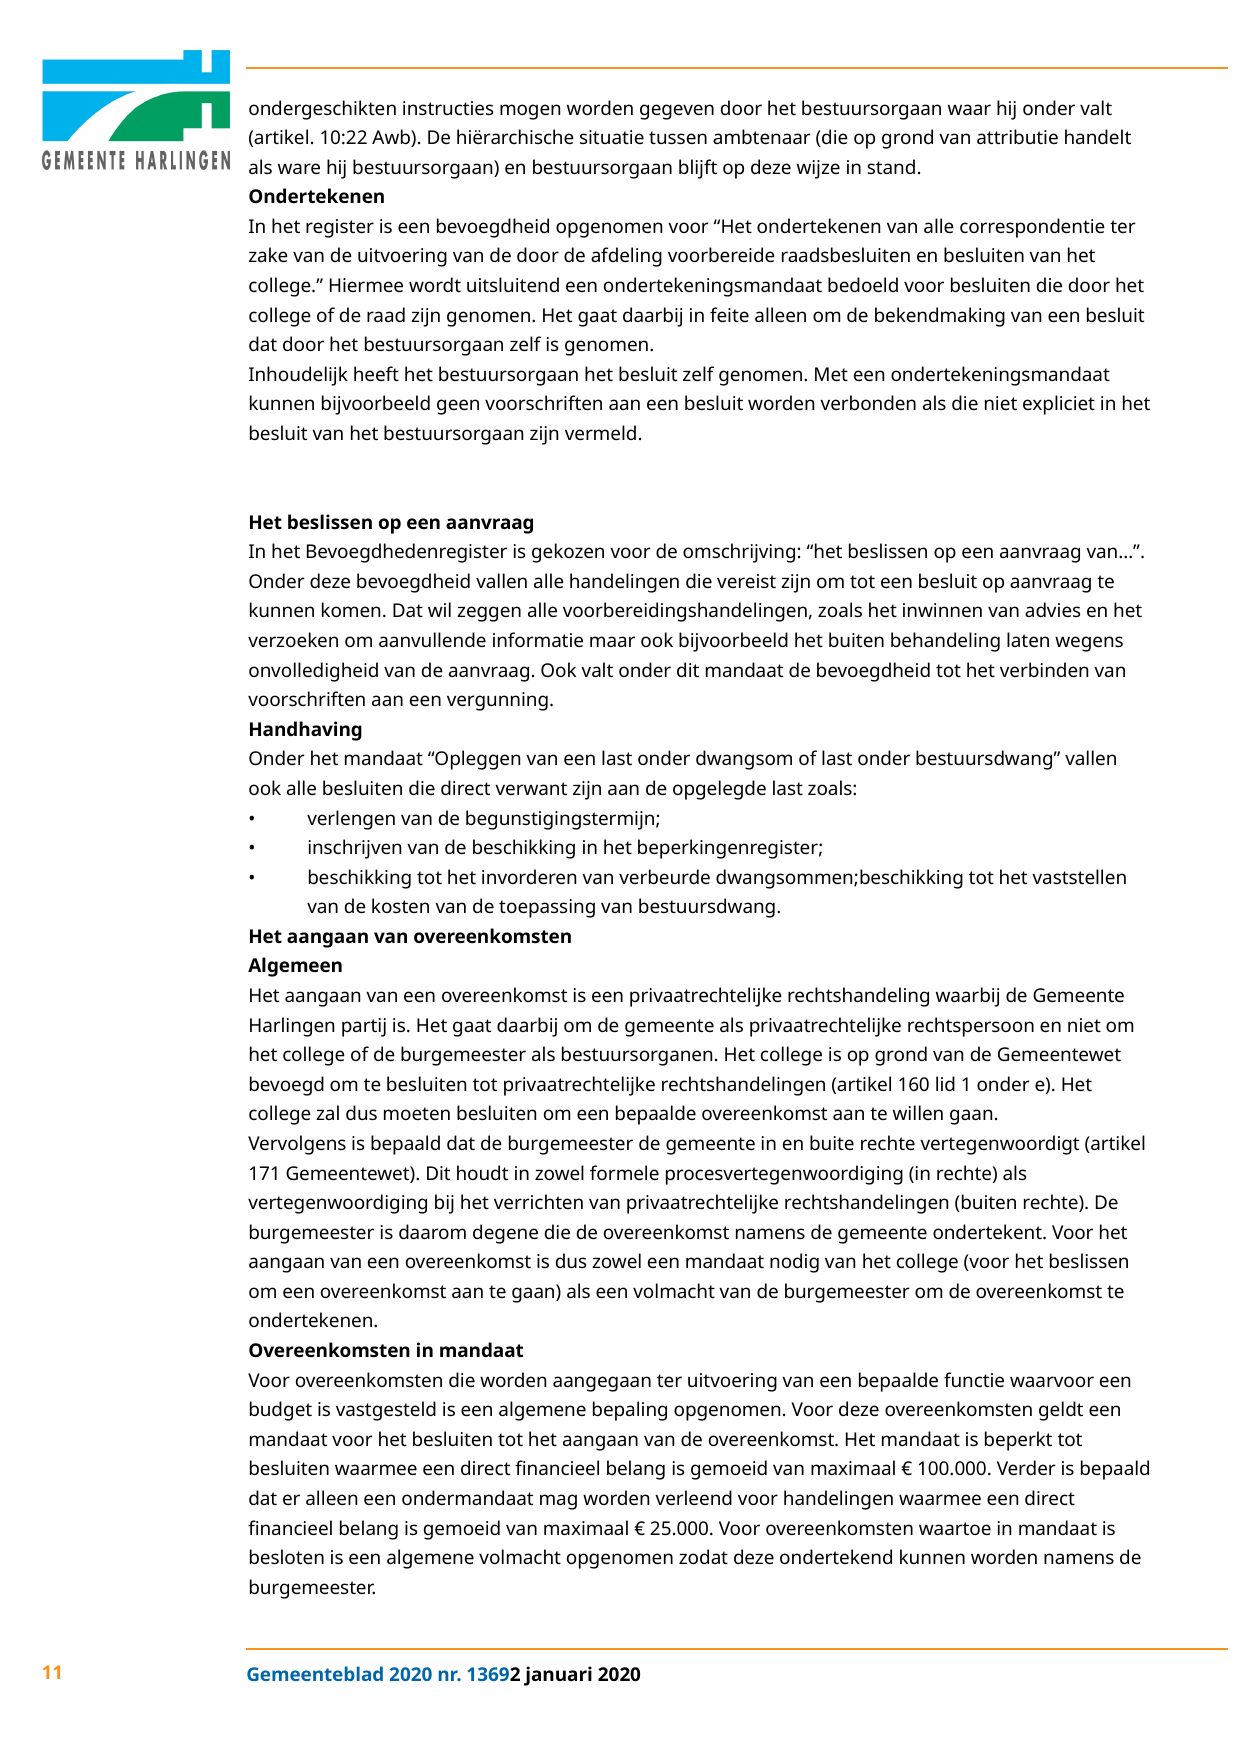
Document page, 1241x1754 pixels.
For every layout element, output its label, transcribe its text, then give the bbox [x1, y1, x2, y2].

text Vervolgens is bepaald dat de burgemeester de gemeente in en buite rechte vertegenwoordigt (artikel 171 Gemeentewet). Dit houdt in zowel formele procesvertegenwoordiging (in rechte) als vertegenwoordiging bij het verrichten van privaatrechtelijke rechtshandelingen (buiten rechte). De burgemeester is daarom degene die de overeenkomst namens de gemeente ondertekent. Voor het aangaan van een overeenkomst is dus zowel een mandaat nodig van het college (voor het beslissen om een overeenkomst aan te gaan) als een volmacht van de burgemeester om de overeenkomst te ondertekenen. [248, 1130, 1152, 1333]
text Het aangaan van een overeenkomst is een privaatrechtelijke rechtshandeling waarbij de Gemeente Harlingen partij is. Het gaat daarbij om de gemeente als privaatrechtelijke rechtspersoon en niet om het college of de burgemeester als bestuursorganen. Het college is op grond van de Gemeentewet bevoegd om te besluiten tot privaatrechtelijke rechtshandelingen (artikel 160 lid 1 onder e). Het college zal dus moeten besluiten om een bepaalde overeenkomst aan te willen gaan. [248, 982, 1152, 1126]
picture [41, 47, 231, 172]
text Voor overeenkomsten die worden aangegaan ter uitvoering van een bepaalde functie waarvoor een budget is vastgesteld is een algemene bepaling opgenomen. Voor deze overeenkomsten geldt een mandaat voor het besluiten tot het aangaan van de overeenkomst. Het mandaat is beperkt tot besluiten waarmee een direct financieel belang is gemoeid van maximaal € 100.000. Verder is bepaald dat er alleen een ondermandaat mag worden verleend voor handelingen waarmee een direct financieel belang is gemoeid van maximaal € 25.000. Voor overeenkomsten waartoe in mandaat is besloten is een algemene volmacht opgenomen zodat deze ondertekend kunnen worden namens de burgemeester. [248, 1367, 1152, 1600]
text Overeenkomsten in mandaat [248, 1337, 1152, 1363]
text Algemeen [248, 953, 1152, 978]
text Het aangaan van overeenkomsten [248, 923, 1152, 949]
text ondergeschikten instructies mogen worden gegeven door het bestuursorgaan waar hij onder valt (artikel. 10:22 Awb). De hiërarchische situatie tussen ambtenaar (die op grond van attributie handelt als ware hij bestuursorgaan) en bestuursorgaan blijft op deze wijze in stand. [248, 95, 1152, 180]
list inschrijven van de beschikking in het beperkingenregister; [248, 834, 1152, 860]
text Ondertekenen [248, 183, 1152, 209]
list beschikking tot het invorderen van verbeurde dwangsommen;beschikking tot het vaststellen van de kosten van de toepassing van bestuursdwang. [248, 864, 1152, 919]
text Handhaving [248, 716, 1152, 742]
text In het register is een bevoegdheid opgenomen voor “Het ondertekenen van alle correspondentie ter zake van de uitvoering van de door de afdeling voorbereide raadsbesluiten en besluiten van het college.” Hiermee wordt uitsluitend een ondertekeningsmandaat bedoeld voor besluiten die door het college of de raad zijn genomen. Het gaat daarbij in feite alleen om de bekendmaking van een besluit dat door het bestuursorgaan zelf is genomen. [248, 213, 1152, 357]
text Het beslissen op een aanvraag [248, 509, 1152, 535]
text In het Bevoegdhedenregister is gekozen voor de omschrijving: “het beslissen op een aanvraag van…”. Onder deze bevoegdheid vallen alle handelingen die vereist zijn om tot een besluit op aanvraag te kunnen komen. Dat wil zeggen alle voorbereidingshandelingen, zoals het inwinnen van advies en het verzoeken om aanvullende informatie maar ook bijvoorbeeld het buiten behandeling laten wegens onvolledigheid van de aanvraag. Ook valt onder dit mandaat de bevoegdheid tot het verbinden van voorschriften aan een vergunning. [248, 538, 1152, 712]
text Inhoudelijk heeft het bestuursorgaan het besluit zelf genomen. Met een ondertekeningsmandaat kunnen bijvoorbeeld geen voorschriften aan een besluit worden verbonden als die niet expliciet in het besluit van het bestuursorgaan zijn vermeld. [248, 361, 1152, 446]
text Onder het mandaat “Opleggen van een last onder dwangsom of last onder bestuursdwang” vallen ook alle besluiten die direct verwant zijn aan de opgelegde last zoals: [248, 746, 1152, 801]
list verlengen van de begunstigingstermijn; [248, 805, 1152, 831]
